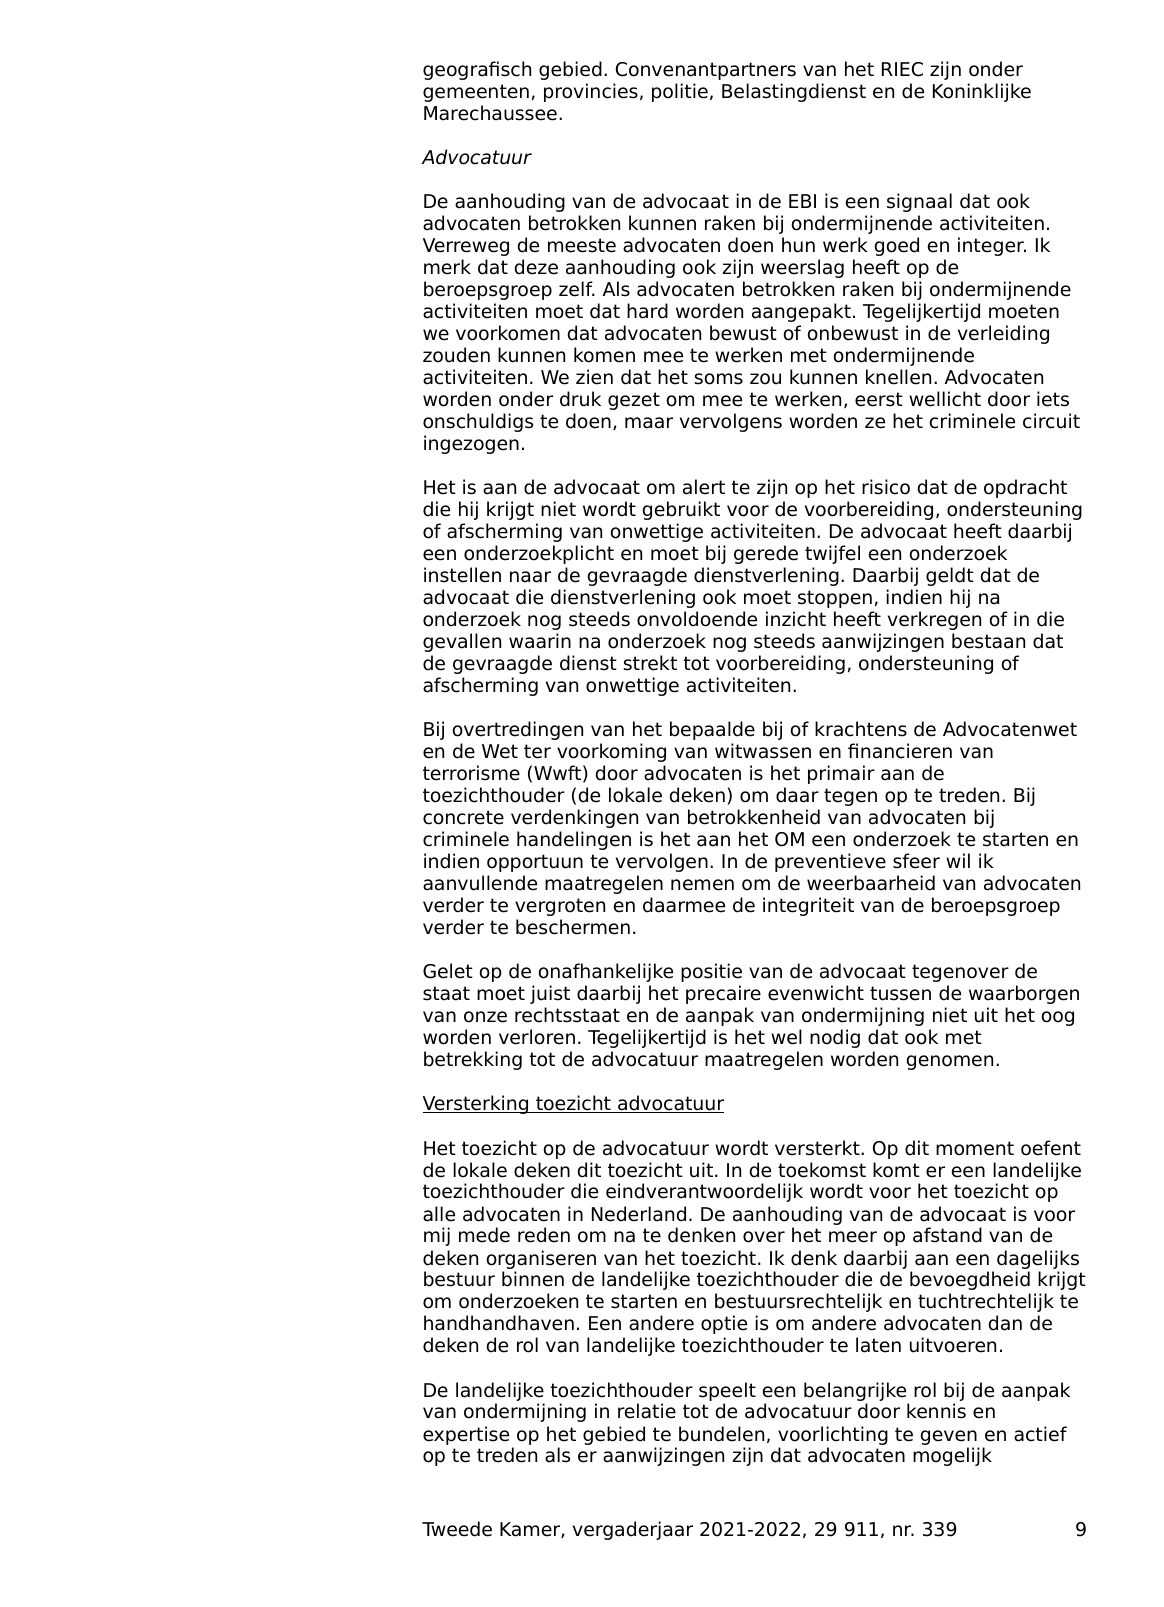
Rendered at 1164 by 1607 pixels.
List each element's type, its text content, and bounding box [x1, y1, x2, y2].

text De aanhouding van de advocaat in de EBI is een signaal dat ook advocaten betrokken kunnen raken bij ondermijnende activiteiten. Verreweg de meeste advocaten doen hun werk goed en integer. Ik merk dat deze aanhouding ook zijn weerslag heeft op de beroepsgroep zelf. Als advocaten betrokken raken bij ondermijnende activiteiten moet dat hard worden aangepakt. Tegelijkertijd moeten we voorkomen dat advocaten bewust of onbewust in de verleiding zouden kunnen komen mee te werken met ondermijnende activiteiten. We zien dat het soms zou kunnen knellen. Advocaten worden onder druk gezet om mee te werken, eerst wellicht door iets onschuldigs te doen, maar vervolgens worden ze het criminele circuit ingezogen. [422, 191, 1087, 455]
text Bij overtredingen van het bepaalde bij of krachtens de Advocatenwet en de Wet ter voorkoming van witwassen en financieren van terrorisme (Wwft) door advocaten is het primair aan de toezichthouder (de lokale deken) om daar tegen op te treden. Bij concrete verdenkingen van betrokkenheid van advocaten bij criminele handelingen is het aan het OM een onderzoek te starten en indien opportuun te vervolgen. In de preventieve sfeer wil ik aanvullende maatregelen nemen om de weerbaarheid van advocaten verder te vergroten en daarmee de integriteit van de beroepsgroep verder te beschermen. [422, 719, 1087, 939]
text Het toezicht op de advocatuur wordt versterkt. Op dit moment oefent de lokale deken dit toezicht uit. In de toekomst komt er een landelijke toezichthouder die eindverantwoordelijk wordt voor het toezicht op alle advocaten in Nederland. De aanhouding van de advocaat is voor mij mede reden om na te denken over het meer op afstand van de deken organiseren van het toezicht. Ik denk daarbij aan een dagelijks bestuur binnen de landelijke toezichthouder die de bevoegdheid krijgt om onderzoeken te starten en bestuursrechtelijk en tuchtrechtelijk te handhandhaven. Een andere optie is om andere advocaten dan de deken de rol van landelijke toezichthouder te laten uitvoeren. [422, 1137, 1087, 1357]
text De landelijke toezichthouder speelt een belangrijke rol bij de aanpak van ondermijning in relatie tot de advocatuur door kennis en expertise op het gebied te bundelen, voorlichting te geven en actief op te treden als er aanwijzingen zijn dat advocaten mogelijk [422, 1379, 1087, 1467]
subtitle Advocatuur [422, 147, 1087, 169]
subtitle Versterking toezicht advocatuur [422, 1093, 1087, 1115]
text geografisch gebied. Convenantpartners van het RIEC zijn onder gemeenten, provincies, politie, Belastingdienst en de Koninklijke Marechaussee. [422, 59, 1087, 125]
text Het is aan de advocaat om alert te zijn op het risico dat de opdracht die hij krijgt niet wordt gebruikt voor de voorbereiding, ondersteuning of afscherming van onwettige activiteiten. De advocaat heeft daarbij een onderzoekplicht en moet bij gerede twijfel een onderzoek instellen naar de gevraagde dienstverlening. Daarbij geldt dat de advocaat die dienstverlening ook moet stoppen, indien hij na onderzoek nog steeds onvoldoende inzicht heeft verkregen of in die gevallen waarin na onderzoek nog steeds aanwijzingen bestaan dat de gevraagde dienst strekt tot voorbereiding, ondersteuning of afscherming van onwettige activiteiten. [422, 477, 1087, 697]
text Gelet op de onafhankelijke positie van de advocaat tegenover de staat moet juist daarbij het precaire evenwicht tussen de waarborgen van onze rechtsstaat en de aanpak van ondermijning niet uit het oog worden verloren. Tegelijkertijd is het wel nodig dat ook met betrekking tot de advocatuur maatregelen worden genomen. [422, 961, 1087, 1071]
